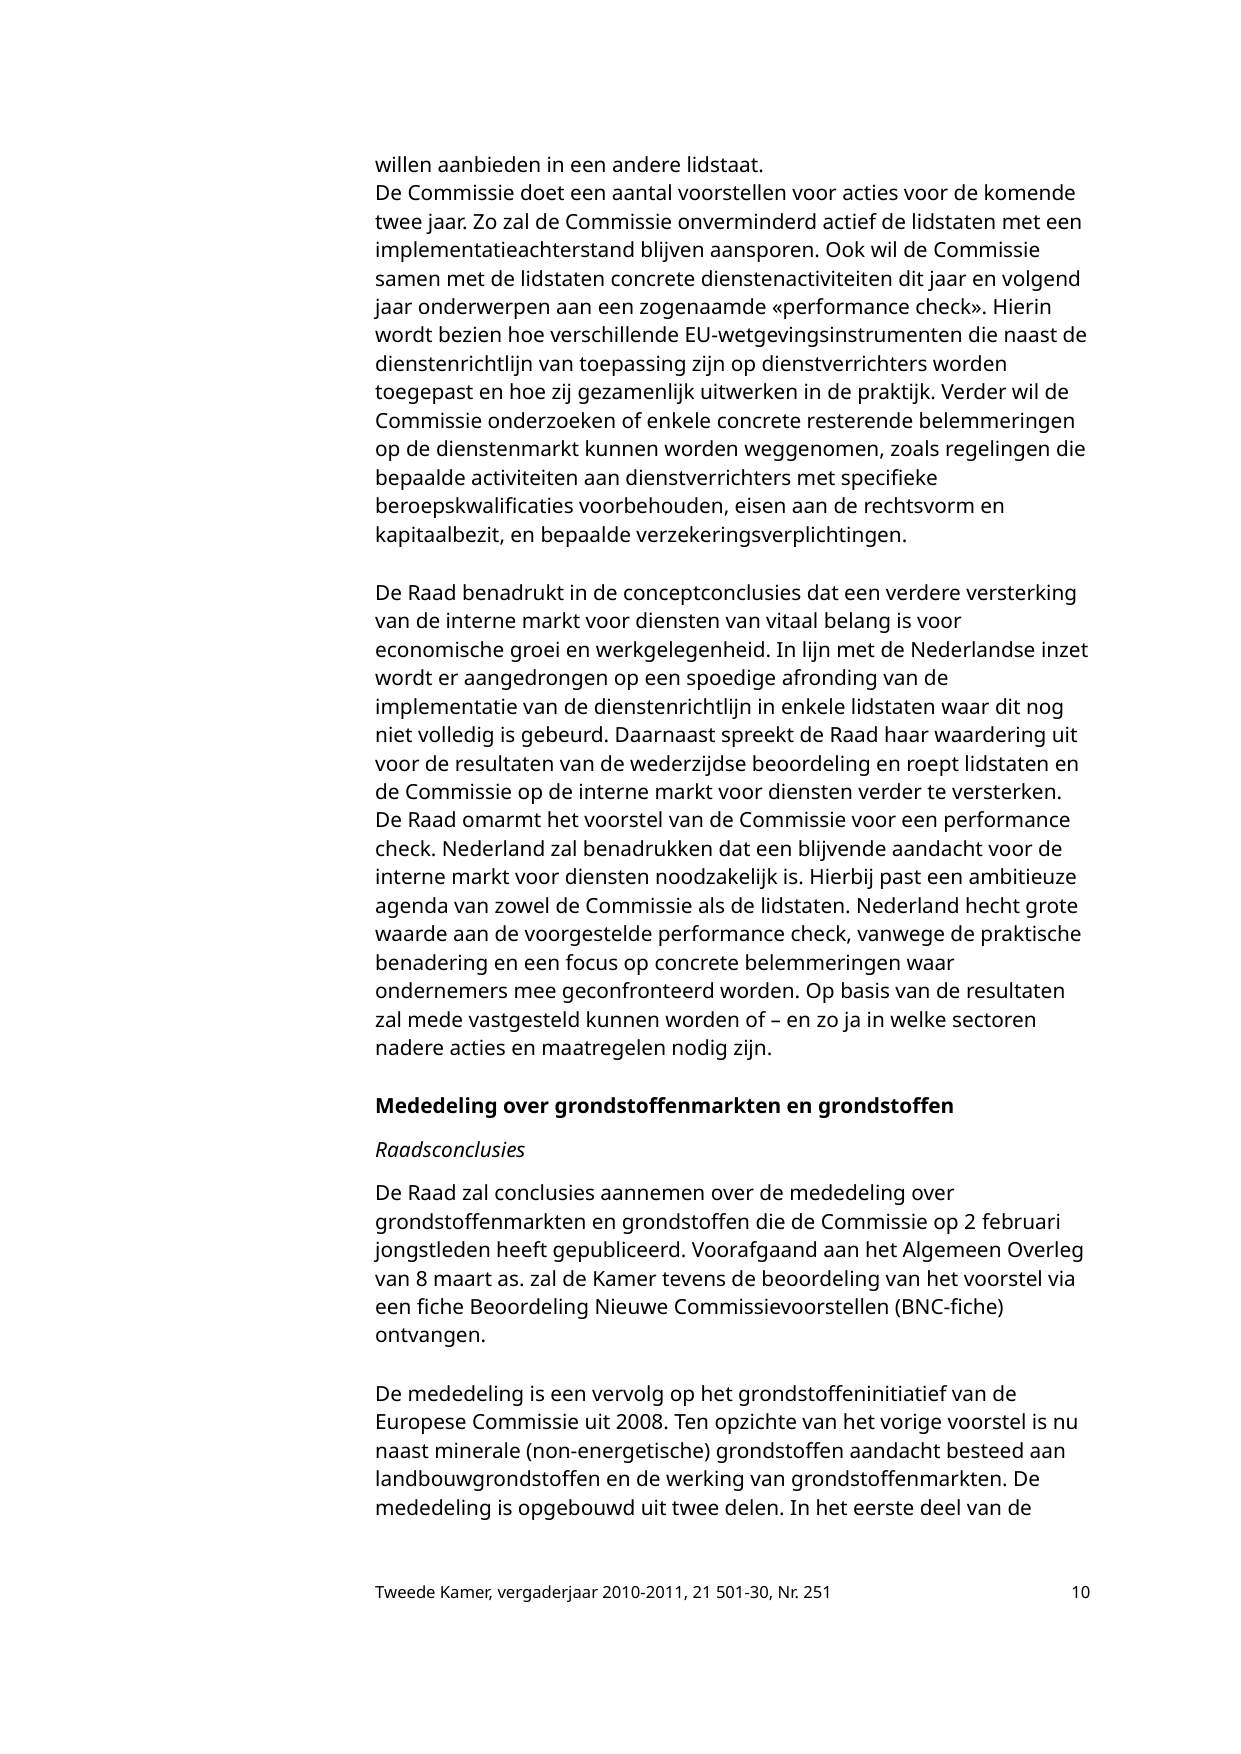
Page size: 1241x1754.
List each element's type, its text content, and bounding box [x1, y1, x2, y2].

text willen aanbieden in een andere lidstaat. [375, 150, 1090, 178]
text De Raad zal conclusies aannemen over de mededeling over grondstoffenmarkten en grondstoffen die de Commissie op 2 februari jongstleden heeft gepubliceerd. Voorafgaand aan het Algemeen Overleg van 8 maart as. zal de Kamer tevens de beoordeling van het voorstel via een fiche Beoordeling Nieuwe Commissievoorstellen (BNC-fiche) ontvangen. [375, 1178, 1090, 1349]
text Raadsconclusies [375, 1135, 1090, 1163]
text Mededeling over grondstoffenmarkten en grondstoffen [375, 1092, 1090, 1120]
text De Raad benadrukt in de conceptconclusies dat een verdere versterking van de interne markt voor diensten van vitaal belang is voor economische groei en werkgelegenheid. In lijn met de Nederlandse inzet wordt er aangedrongen op een spoedige afronding van de implementatie van de dienstenrichtlijn in enkele lidstaten waar dit nog niet volledig is gebeurd. Daarnaast spreekt de Raad haar waardering uit voor de resultaten van de wederzijdse beoordeling en roept lidstaten en de Commissie op de interne markt voor diensten verder te versterken. De Raad omarmt het voorstel van de Commissie voor een performance check. Nederland zal benadrukken dat een blijvende aandacht voor de interne markt voor diensten noodzakelijk is. Hierbij past een ambitieuze agenda van zowel de Commissie als de lidstaten. Nederland hecht grote waarde aan de voorgestelde performance check, vanwege de praktische benadering en een focus op concrete belemmeringen waar ondernemers mee geconfronteerd worden. Op basis van de resultaten zal mede vastgesteld kunnen worden of – en zo ja in welke sectoren nadere acties en maatregelen nodig zijn. [375, 578, 1090, 1062]
text De mededeling is een vervolg op het grondstoffeninitiatief van de Europese Commissie uit 2008. Ten opzichte van het vorige voorstel is nu naast minerale (non-energetische) grondstoffen aandacht besteed aan landbouwgrondstoffen en de werking van grondstoffenmarkten. De mededeling is opgebouwd uit twee delen. In het eerste deel van de [375, 1379, 1090, 1521]
text De Commissie doet een aantal voorstellen voor acties voor de komende twee jaar. Zo zal de Commissie onverminderd actief de lidstaten met een implementatieachterstand blijven aansporen. Ook wil de Commissie samen met de lidstaten concrete dienstenactiviteiten dit jaar en volgend jaar onderwerpen aan een zogenaamde «performance check». Hierin wordt bezien hoe verschillende EU-wetgevingsinstrumenten die naast de dienstenrichtlijn van toepassing zijn op dienstverrichters worden toegepast en hoe zij gezamenlijk uitwerken in de praktijk. Verder wil de Commissie onderzoeken of enkele concrete resterende belemmeringen op de dienstenmarkt kunnen worden weggenomen, zoals regelingen die bepaalde activiteiten aan dienstverrichters met specifieke beroepskwalificaties voorbehouden, eisen aan de rechtsvorm en kapitaalbezit, en bepaalde verzekeringsverplichtingen. [375, 178, 1090, 548]
